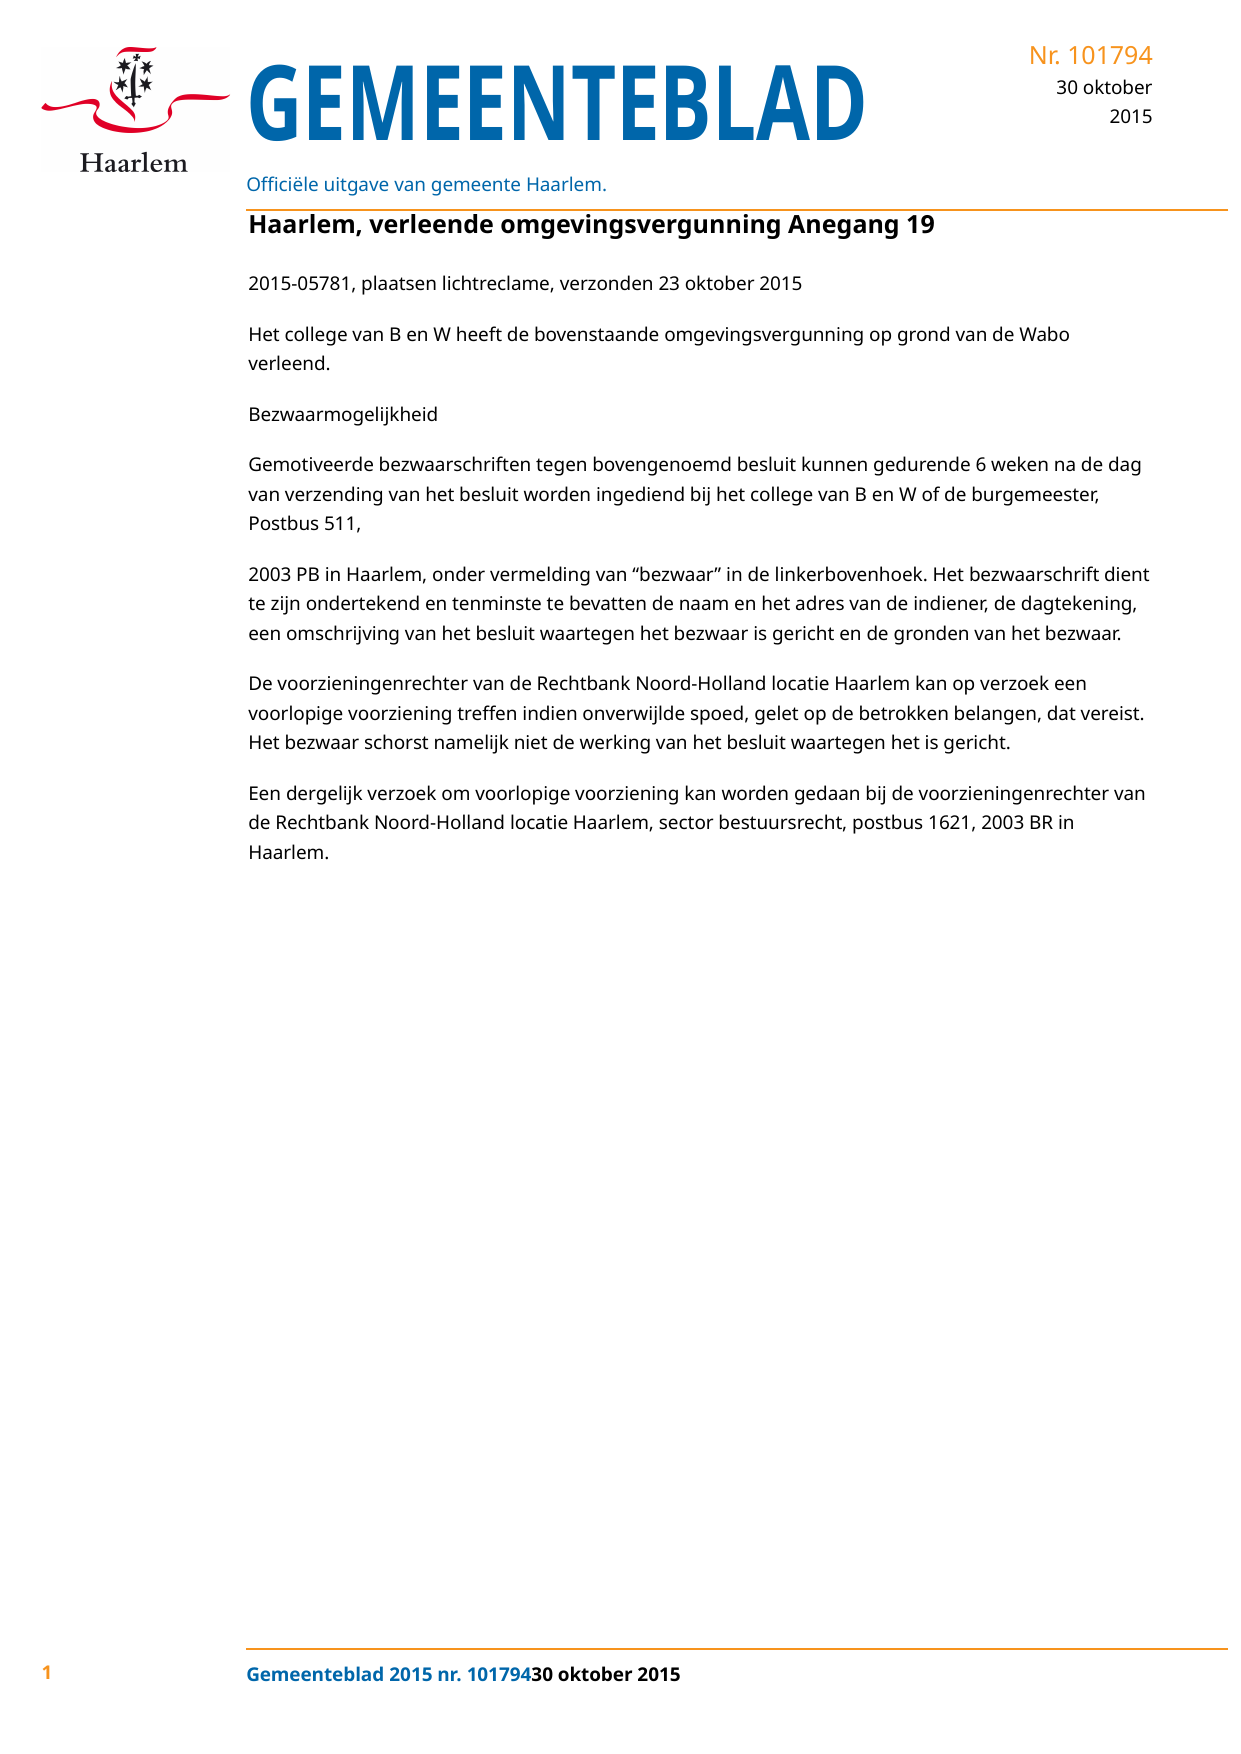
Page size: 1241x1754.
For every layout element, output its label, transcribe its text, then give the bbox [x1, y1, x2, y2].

text 2003 PB in Haarlem, onder vermelding van “bezwaar” in de linkerbovenhoek. Het bezwaarschrift dient te zijn ondertekend en tenminste te bevatten de naam en het adres van de indiener, de dagtekening, een omschrijving van het besluit waartegen het bezwaar is gericht en de gronden van het bezwaar. [248, 561, 1152, 646]
text Gemotiveerde bezwaarschriften tegen bovengenoemd besluit kunnen gedurende 6 weken na de dag van verzending van het besluit worden ingediend bij het college van B en W of de burgemeester, Postbus 511, [248, 451, 1152, 536]
text Haarlem, verleende omgevingsvergunning Anegang 19 [248, 211, 1152, 241]
text 2015-05781, plaatsen lichtreclame, verzonden 23 oktober 2015 [248, 270, 1152, 296]
picture [41, 47, 231, 172]
text De voorzieningenrechter van de Rechtbank Noord-Holland locatie Haarlem kan op verzoek een voorlopige voorziening treffen indien onverwijlde spoed, gelet op de betrokken belangen, dat vereist. Het bezwaar schorst namelijk niet de werking van het besluit waartegen het is gericht. [248, 670, 1152, 755]
text Bezwaarmogelijkheid [248, 401, 1152, 426]
text Een dergelijk verzoek om voorlopige voorziening kan worden gedaan bij de voorzieningenrechter van de Rechtbank Noord-Holland locatie Haarlem, sector bestuursrecht, postbus 1621, 2003 BR in Haarlem. [248, 780, 1152, 865]
text Het college van B en W heeft de bovenstaande omgevingsvergunning op grond van de Wabo verleend. [248, 321, 1152, 376]
